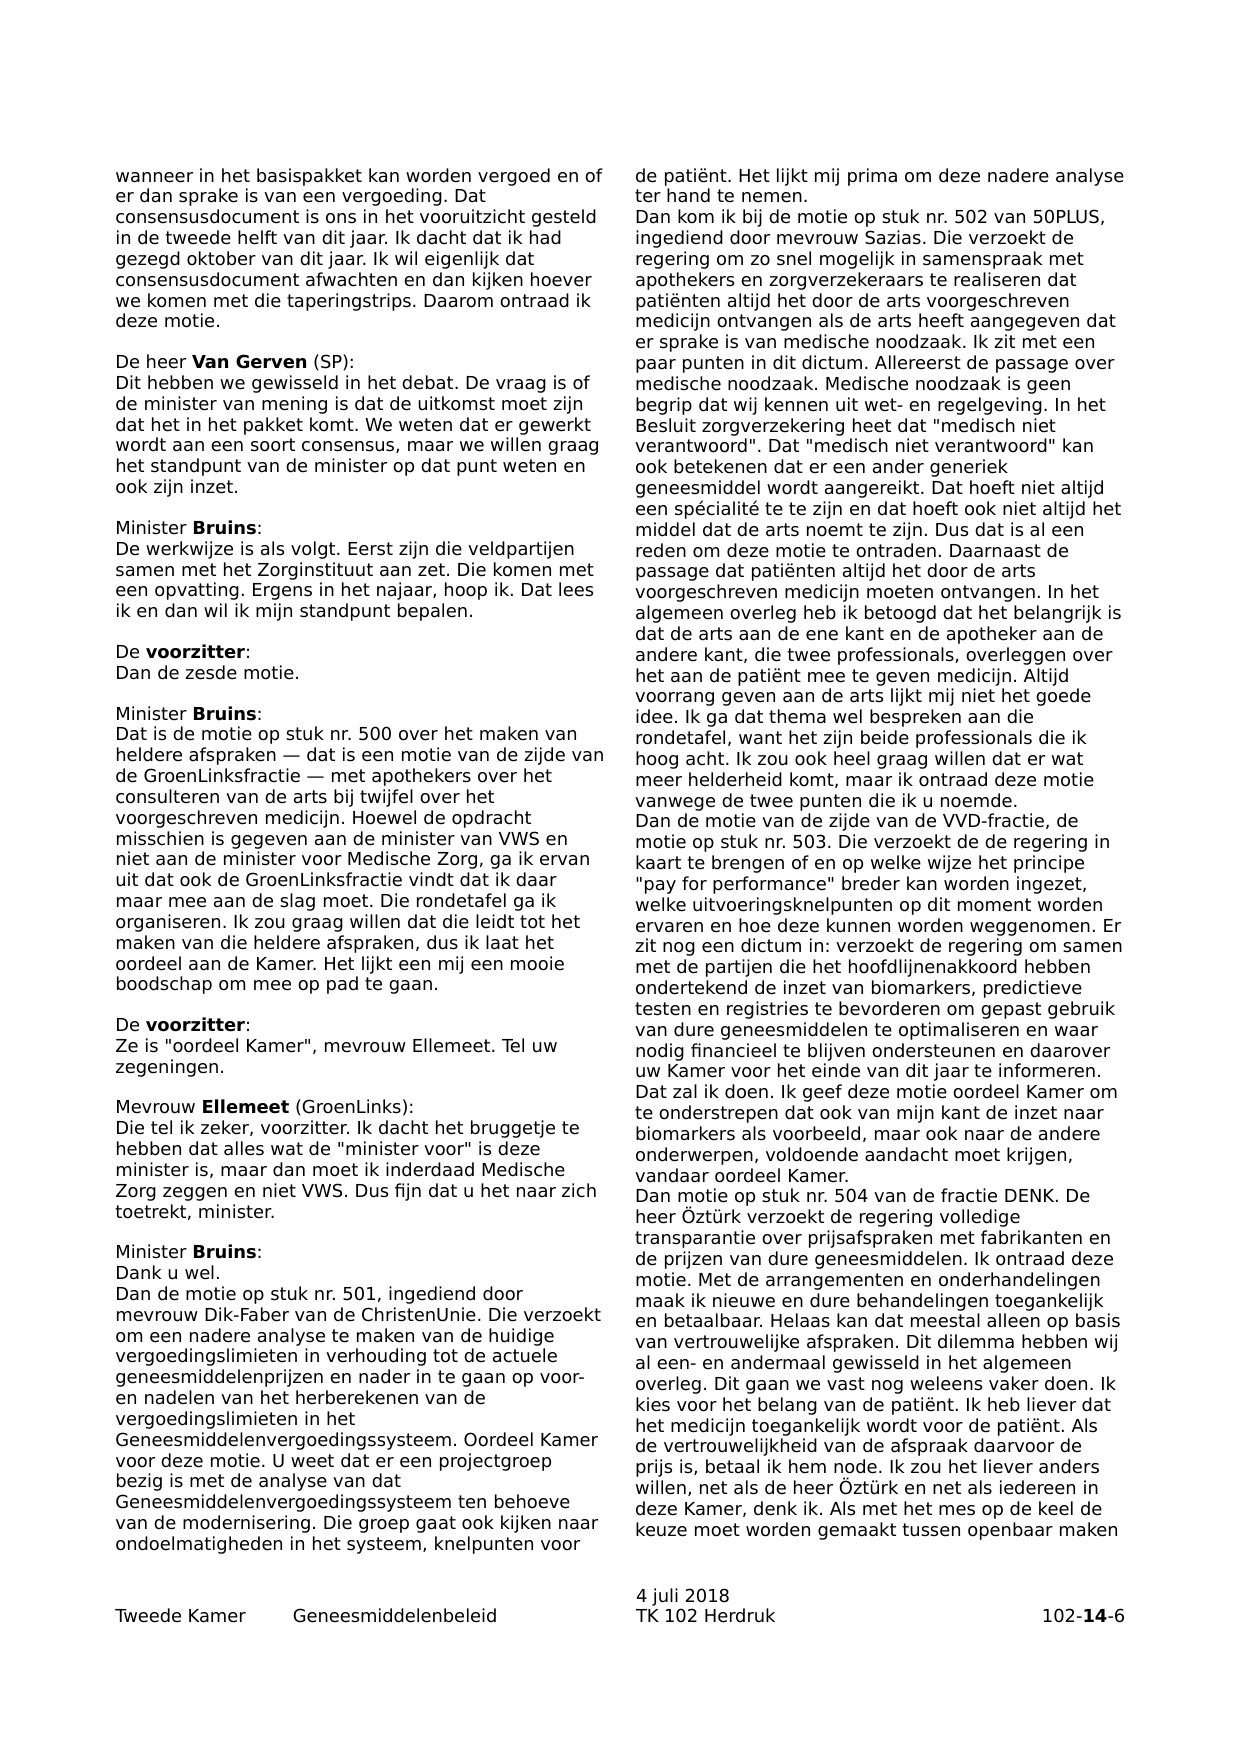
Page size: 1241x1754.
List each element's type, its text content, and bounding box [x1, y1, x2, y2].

text Minister Bruins: [115, 1242, 605, 1263]
text De werkwijze is als volgt. Eerst zijn die veldpartijen samen met het Zorginstituut aan zet. Die komen met een opvatting. Ergens in het najaar, hoop ik. Dat lees ik en dan wil ik mijn standpunt bepalen. [115, 538, 605, 622]
text Dan de zesde motie. [115, 662, 605, 683]
text Dan kom ik bij de motie op stuk nr. 502 van 50PLUS, ingediend door mevrouw Sazias. Die verzoekt de regering om zo snel mogelijk in samenspraak met apothekers en zorgverzekeraars te realiseren dat patiënten altijd het door de arts voorgeschreven medicijn ontvangen als de arts heeft aangegeven dat er sprake is van medische noodzaak. Ik zit met een paar punten in dit dictum. Allereerst de passage over medische noodzaak. Medische noodzaak is geen begrip dat wij kennen uit wet- en regelgeving. In het Besluit zorgverzekering heet dat "medisch niet verantwoord". Dat "medisch niet verantwoord" kan ook betekenen dat er een ander generiek geneesmiddel wordt aangereikt. Dat hoeft niet altijd een spécialité te te zijn en dat hoeft ook niet altijd het middel dat de arts noemt te zijn. Dus dat is al een reden om deze motie te ontraden. Daarnaast de passage dat patiënten altijd het door de arts voorgeschreven medicijn moeten ontvangen. In het algemeen overleg heb ik betoogd dat het belangrijk is dat de arts aan de ene kant en de apotheker aan de andere kant, die twee professionals, overleggen over het aan de patiënt mee te geven medicijn. Altijd voorrang geven aan de arts lijkt mij niet het goede idee. Ik ga dat thema wel bespreken aan die rondetafel, want het zijn beide professionals die ik hoog acht. Ik zou ook heel graag willen dat er wat meer helderheid komt, maar ik ontraad deze motie vanwege de twee punten die ik u noemde. [635, 207, 1125, 811]
text Ze is "oordeel Kamer", mevrouw Ellemeet. Tel uw zegeningen. [115, 1036, 605, 1077]
text Dank u wel. [115, 1263, 605, 1284]
text wanneer in het basispakket kan worden vergoed en of er dan sprake is van een vergoeding. Dat consensusdocument is ons in het vooruitzicht gesteld in de tweede helft van dit jaar. Ik dacht dat ik had gezegd oktober van dit jaar. Ik wil eigenlijk dat consensusdocument afwachten en dan kijken hoever we komen met die taperingstrips. Daarom ontraad ik deze motie. [115, 165, 605, 332]
text De voorzitter: [115, 1015, 605, 1036]
text De heer Van Gerven (SP): [115, 352, 605, 373]
text De voorzitter: [115, 642, 605, 662]
text Dan de motie op stuk nr. 501, ingediend door mevrouw Dik-Faber van de ChristenUnie. Die verzoekt om een nadere analyse te maken van de huidige vergoedingslimieten in verhouding tot de actuele geneesmiddelenprijzen en nader in te gaan op voor- en nadelen van het herberekenen van de vergoedingslimieten in het Geneesmiddelenvergoedingssysteem. Oordeel Kamer voor deze motie. U weet dat er een projectgroep bezig is met de analyse van dat Geneesmiddelenvergoedingssysteem ten behoeve van de modernisering. Die groep gaat ook kijken naar ondoelmatigheden in het systeem, knelpunten voor [115, 1284, 605, 1554]
text Dat is de motie op stuk nr. 500 over het maken van heldere afspraken — dat is een motie van de zijde van de GroenLinksfractie — met apothekers over het consulteren van de arts bij twijfel over het voorgeschreven medicijn. Hoewel de opdracht misschien is gegeven aan de minister van VWS en niet aan de minister voor Medische Zorg, ga ik ervan uit dat ook de GroenLinksfractie vindt dat ik daar maar mee aan de slag moet. Die rondetafel ga ik organiseren. Ik zou graag willen dat die leidt tot het maken van die heldere afspraken, dus ik laat het oordeel aan de Kamer. Het lijkt een mij een mooie boodschap om mee op pad te gaan. [115, 724, 605, 995]
text Dan de motie van de zijde van de VVD-fractie, de motie op stuk nr. 503. Die verzoekt de de regering in kaart te brengen of en op welke wijze het principe "pay for performance" breder kan worden ingezet, welke uitvoeringsknelpunten op dit moment worden ervaren en hoe deze kunnen worden weggenomen. Er zit nog een dictum in: verzoekt de regering om samen met de partijen die het hoofdlijnenakkoord hebben ondertekend de inzet van biomarkers, predictieve testen en registries te bevorderen om gepast gebruik van dure geneesmiddelen te optimaliseren en waar nodig financieel te blijven ondersteunen en daarover uw Kamer voor het einde van dit jaar te informeren. Dat zal ik doen. Ik geef deze motie oordeel Kamer om te onderstrepen dat ook van mijn kant de inzet naar biomarkers als voorbeeld, maar ook naar de andere onderwerpen, voldoende aandacht moet krijgen, vandaar oordeel Kamer. [635, 811, 1125, 1186]
text de patiënt. Het lijkt mij prima om deze nadere analyse ter hand te nemen. [635, 165, 1125, 207]
text Dit hebben we gewisseld in het debat. De vraag is of de minister van mening is dat de uitkomst moet zijn dat het in het pakket komt. We weten dat er gewerkt wordt aan een soort consensus, maar we willen graag het standpunt van de minister op dat punt weten en ook zijn inzet. [115, 373, 605, 498]
text Minister Bruins: [115, 518, 605, 538]
text Minister Bruins: [115, 703, 605, 724]
text Dan motie op stuk nr. 504 van de fractie DENK. De heer Öztürk verzoekt de regering volledige transparantie over prijsafspraken met fabrikanten en de prijzen van dure geneesmiddelen. Ik ontraad deze motie. Met de arrangementen en onderhandelingen maak ik nieuwe en dure behandelingen toegankelijk en betaalbaar. Helaas kan dat meestal alleen op basis van vertrouwelijke afspraken. Dit dilemma hebben wij al een- en andermaal gewisseld in het algemeen overleg. Dit gaan we vast nog weleens vaker doen. Ik kies voor het belang van de patiënt. Ik heb liever dat het medicijn toegankelijk wordt voor de patiënt. Als de vertrouwelijkheid van de afspraak daarvoor de prijs is, betaal ik hem node. Ik zou het liever anders willen, net als de heer Öztürk en net als iedereen in deze Kamer, denk ik. Als met het mes op de keel de keuze moet worden gemaakt tussen openbaar maken [635, 1186, 1125, 1540]
text Die tel ik zeker, voorzitter. Ik dacht het bruggetje te hebben dat alles wat de "minister voor" is deze minister is, maar dan moet ik inderdaad Medische Zorg zeggen en niet VWS. Dus fijn dat u het naar zich toetrekt, minister. [115, 1118, 605, 1222]
text Mevrouw Ellemeet (GroenLinks): [115, 1097, 605, 1118]
